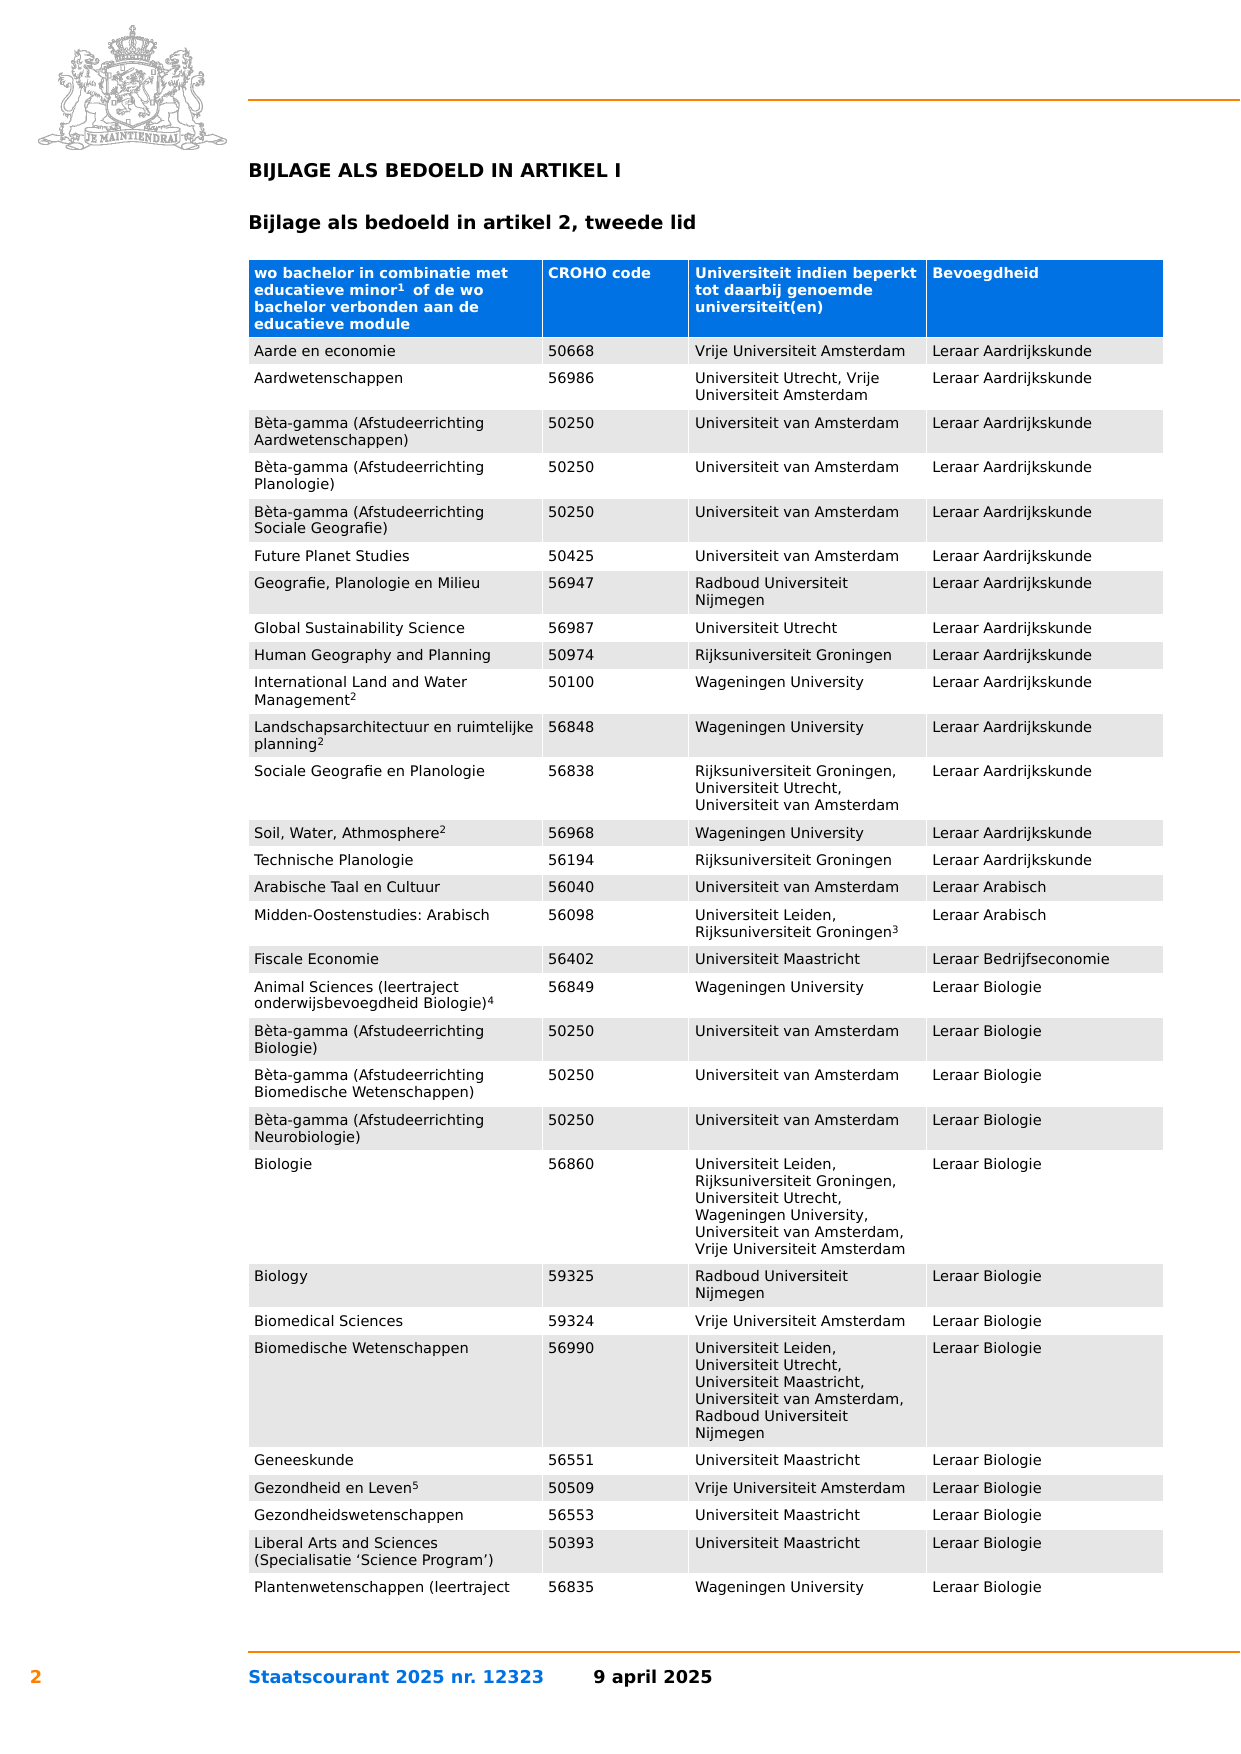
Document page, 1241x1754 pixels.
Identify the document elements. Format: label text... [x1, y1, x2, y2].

table_cell Wageningen University [689, 974, 926, 1017]
table_cell Leraar Bedrijfseconomie [927, 946, 1163, 973]
table_cell Midden-Oostenstudies: Arabisch [249, 902, 542, 945]
table_cell 50250 [543, 410, 688, 453]
table_cell 56551 [543, 1448, 688, 1474]
table_cell International Land and Water Management2 [249, 670, 542, 713]
table_cell 59325 [543, 1264, 688, 1307]
table_cell Leraar Aardrijkskunde [927, 571, 1163, 614]
table_cell Rijksuniversiteit Groningen [689, 642, 926, 669]
table_cell Leraar Arabisch [927, 902, 1163, 945]
table_cell Universiteit van Amsterdam [689, 1018, 926, 1061]
table_cell Biology [249, 1264, 542, 1307]
table_cell Universiteit van Amsterdam [689, 543, 926, 569]
table_cell 50974 [543, 642, 688, 669]
table_cell Fiscale Economie [249, 946, 542, 973]
table_cell Universiteit Utrecht [689, 615, 926, 641]
table_cell 56947 [543, 571, 688, 614]
table_cell Aardwetenschappen [249, 366, 542, 409]
table_cell Liberal Arts and Sciences (Specialisatie ‘Science Program’) [249, 1530, 542, 1573]
table_header CROHO code [543, 260, 688, 337]
table_cell Wageningen University [689, 1574, 926, 1601]
table_cell Biomedische Wetenschappen [249, 1335, 542, 1447]
table_cell Leraar Biologie [927, 1264, 1163, 1307]
table_cell Bèta-gamma (Afstudeerrichting Neurobiologie) [249, 1107, 542, 1150]
table_cell Bèta-gamma (Afstudeerrichting Sociale Geografie) [249, 499, 542, 542]
table_cell 50250 [543, 1107, 688, 1150]
table_cell Sociale Geografie en Planologie [249, 759, 542, 819]
table_cell Universiteit van Amsterdam [689, 410, 926, 453]
table_cell Technische Planologie [249, 847, 542, 873]
table_cell Biologie [249, 1151, 542, 1262]
table_cell Universiteit Maastricht [689, 1503, 926, 1529]
table_cell Leraar Biologie [927, 1063, 1163, 1106]
table_cell 56838 [543, 759, 688, 819]
table_cell 56835 [543, 1574, 688, 1601]
table_header Universiteit indien beperkt tot daarbij genoemde universiteit(en) [689, 260, 926, 337]
table_cell Leraar Biologie [927, 1503, 1163, 1529]
table_cell Universiteit Leiden, Rijksuniversiteit Groningen3 [689, 902, 926, 945]
table_cell Leraar Aardrijkskunde [927, 759, 1163, 819]
table_cell Universiteit Maastricht [689, 946, 926, 973]
table_cell Bèta-gamma (Afstudeerrichting Planologie) [249, 454, 542, 498]
table_cell Arabische Taal en Cultuur [249, 875, 542, 901]
table_cell 56553 [543, 1503, 688, 1529]
subtitle Bijlage als bedoeld in artikel 2, tweede lid [248, 212, 1163, 234]
table_cell 50250 [543, 499, 688, 542]
table_cell Universiteit Maastricht [689, 1448, 926, 1474]
table_cell Leraar Aardrijkskunde [927, 454, 1163, 498]
table_cell Human Geography and Planning [249, 642, 542, 669]
table_cell Wageningen University [689, 714, 926, 757]
table_cell 50393 [543, 1530, 688, 1573]
table_cell Leraar Biologie [927, 974, 1163, 1017]
table_cell 56986 [543, 366, 688, 409]
table_cell Plantenwetenschappen (leertraject [249, 1574, 542, 1601]
table_cell 59324 [543, 1308, 688, 1334]
table_cell Universiteit Leiden, Rijksuniversiteit Groningen, Universiteit Utrecht, Wageningen University, Universiteit van Amsterdam, Vrije Universiteit Amsterdam [689, 1151, 926, 1262]
table_cell 56849 [543, 974, 688, 1017]
table_cell Leraar Biologie [927, 1530, 1163, 1573]
table_cell Rijksuniversiteit Groningen [689, 847, 926, 873]
table_cell Geneeskunde [249, 1448, 542, 1474]
table_cell Leraar Aardrijkskunde [927, 615, 1163, 641]
table_cell Leraar Biologie [927, 1574, 1163, 1601]
table_cell 50250 [543, 1063, 688, 1106]
table_cell Gezondheidswetenschappen [249, 1503, 542, 1529]
table_cell 50509 [543, 1475, 688, 1501]
table_cell 56848 [543, 714, 688, 757]
table_cell 50250 [543, 454, 688, 498]
table_cell 56987 [543, 615, 688, 641]
table_cell 50250 [543, 1018, 688, 1061]
table_cell Rijksuniversiteit Groningen, Universiteit Utrecht, Universiteit van Amsterdam [689, 759, 926, 819]
table_cell Landschapsarchitectuur en ruimtelijke planning2 [249, 714, 542, 757]
table_cell Soil, Water, Athmosphere2 [249, 820, 542, 846]
table_cell Leraar Aardrijkskunde [927, 338, 1163, 364]
table_cell Universiteit van Amsterdam [689, 875, 926, 901]
table_cell Biomedical Sciences [249, 1308, 542, 1334]
table_cell 56860 [543, 1151, 688, 1262]
table_cell Leraar Aardrijkskunde [927, 847, 1163, 873]
table_cell Leraar Biologie [927, 1151, 1163, 1262]
table_cell Leraar Aardrijkskunde [927, 670, 1163, 713]
table_cell Vrije Universiteit Amsterdam [689, 1475, 926, 1501]
table_cell Geografie, Planologie en Milieu [249, 571, 542, 614]
table_cell Wageningen University [689, 820, 926, 846]
table_cell 50100 [543, 670, 688, 713]
table_cell 56990 [543, 1335, 688, 1447]
table_cell Leraar Aardrijkskunde [927, 642, 1163, 669]
table_cell Leraar Biologie [927, 1475, 1163, 1501]
table_cell 56040 [543, 875, 688, 901]
table_cell Leraar Aardrijkskunde [927, 543, 1163, 569]
table_cell Leraar Aardrijkskunde [927, 820, 1163, 846]
table_header wo bachelor in combinatie met educatieve minor1 of de wo bachelor verbonden aan de educatieve module [249, 260, 542, 337]
table_cell Vrije Universiteit Amsterdam [689, 1308, 926, 1334]
table_cell Leraar Aardrijkskunde [927, 366, 1163, 409]
table_cell 56402 [543, 946, 688, 973]
table_cell Leraar Aardrijkskunde [927, 499, 1163, 542]
table_cell Universiteit van Amsterdam [689, 499, 926, 542]
table_cell Universiteit Leiden, Universiteit Utrecht, Universiteit Maastricht, Universiteit van Amsterdam, Radboud Universiteit Nijmegen [689, 1335, 926, 1447]
table_cell Universiteit van Amsterdam [689, 1107, 926, 1150]
table_cell Vrije Universiteit Amsterdam [689, 338, 926, 364]
table_cell 50668 [543, 338, 688, 364]
table_cell Universiteit Utrecht, Vrije Universiteit Amsterdam [689, 366, 926, 409]
subtitle BIJLAGE ALS BEDOELD IN ARTIKEL I [248, 160, 1163, 182]
table_header Bevoegdheid [927, 260, 1163, 337]
table_cell Universiteit van Amsterdam [689, 1063, 926, 1106]
table_cell Leraar Biologie [927, 1448, 1163, 1474]
table_cell Gezondheid en Leven5 [249, 1475, 542, 1501]
table_cell Radboud Universiteit Nijmegen [689, 571, 926, 614]
table_cell Wageningen University [689, 670, 926, 713]
table_cell Radboud Universiteit Nijmegen [689, 1264, 926, 1307]
table_cell Global Sustainability Science [249, 615, 542, 641]
table_cell Aarde en economie [249, 338, 542, 364]
table_cell Leraar Biologie [927, 1107, 1163, 1150]
table_cell Leraar Biologie [927, 1308, 1163, 1334]
table_cell 56968 [543, 820, 688, 846]
table_cell Leraar Arabisch [927, 875, 1163, 901]
table_cell Leraar Aardrijkskunde [927, 714, 1163, 757]
table_cell Bèta-gamma (Afstudeerrichting Biologie) [249, 1018, 542, 1061]
table_cell Future Planet Studies [249, 543, 542, 569]
table_cell Universiteit Maastricht [689, 1530, 926, 1573]
table_cell Animal Sciences (leertraject onderwijsbevoegdheid Biologie)4 [249, 974, 542, 1017]
table_cell Leraar Aardrijkskunde [927, 410, 1163, 453]
picture [38, 25, 227, 150]
table_cell Leraar Biologie [927, 1335, 1163, 1447]
table_cell 56098 [543, 902, 688, 945]
table_cell 50425 [543, 543, 688, 569]
table_cell Universiteit van Amsterdam [689, 454, 926, 498]
table_cell Bèta-gamma (Afstudeerrichting Aardwetenschappen) [249, 410, 542, 453]
table_cell Bèta-gamma (Afstudeerrichting Biomedische Wetenschappen) [249, 1063, 542, 1106]
table_cell 56194 [543, 847, 688, 873]
table_cell Leraar Biologie [927, 1018, 1163, 1061]
